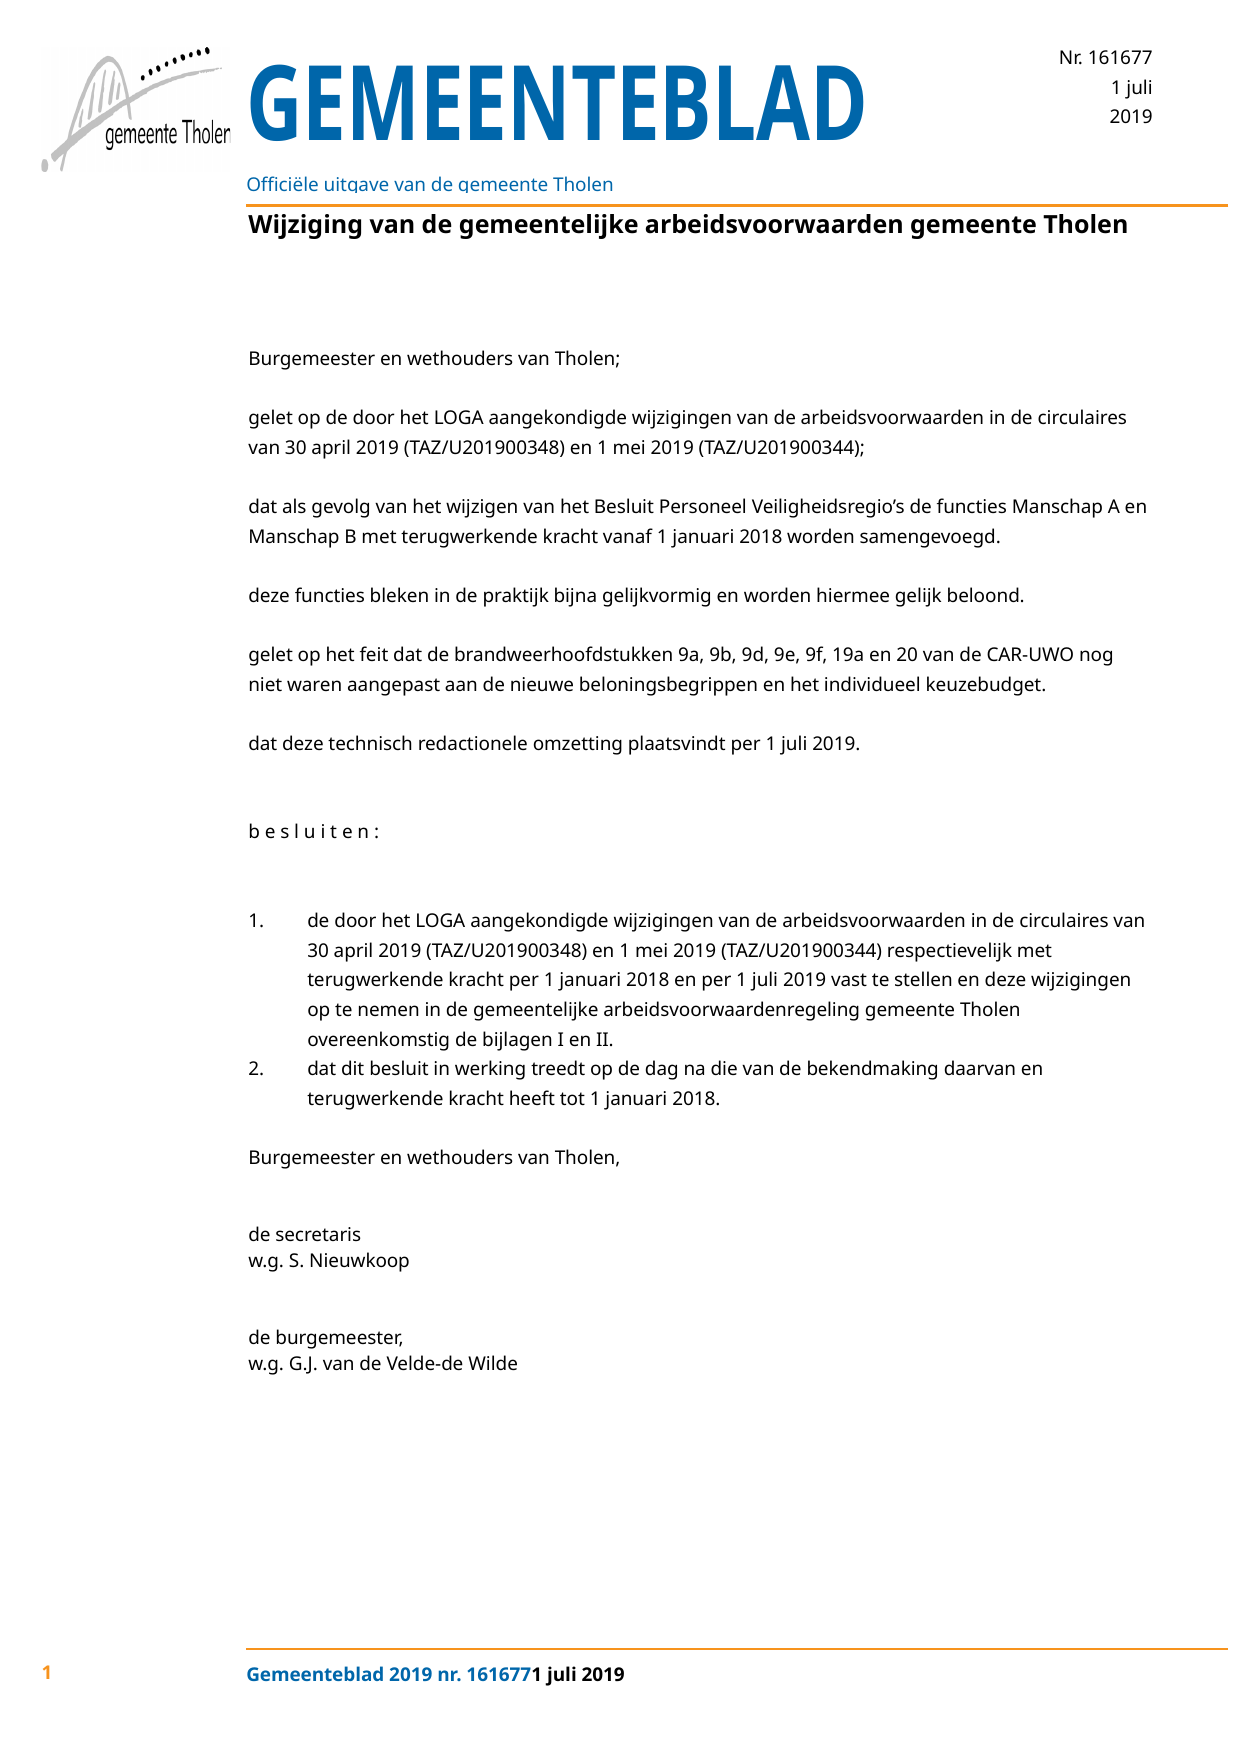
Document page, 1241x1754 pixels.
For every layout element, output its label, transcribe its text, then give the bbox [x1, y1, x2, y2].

text gelet op het feit dat de brandweerhoofdstukken 9a, 9b, 9d, 9e, 9f, 19a en 20 van de CAR-UWO nog niet waren aangepast aan de nieuwe beloningsbegrippen en het individueel keuzebudget. [248, 641, 1152, 696]
text dat deze technisch redactionele omzetting plaatsvindt per 1 juli 2019. [248, 730, 1152, 756]
text de secretaris [248, 1221, 1152, 1247]
list de door het LOGA aangekondigde wijzigingen van de arbeidsvoorwaarden in de circulaires van 30 april 2019 (TAZ/U201900348) en 1 mei 2019 (TAZ/U201900344) respectievelijk met terugwerkende kracht per 1 januari 2018 en per 1 juli 2019 vast te stellen en deze wijzigingen op te nemen in de gemeentelijke arbeidsvoorwaardenregeling gemeente Tholen overeenkomstig de bijlagen I en II. [248, 907, 1152, 1051]
text Burgemeester en wethouders van Tholen; [248, 345, 1152, 371]
text b e s l u i t e n : [248, 819, 1152, 844]
text deze functies bleken in de praktijk bijna gelijkvormig en worden hiermee gelijk beloond. [248, 582, 1152, 608]
text dat als gevolg van het wijzigen van het Besluit Personeel Veiligheidsregio’s de functies Manschap A en Manschap B met terugwerkende kracht vanaf 1 januari 2018 worden samengevoegd. [248, 493, 1152, 548]
text Wijziging van de gemeentelijke arbeidsvoorwaarden gemeente Tholen [248, 207, 1152, 241]
text w.g. G.J. van de Velde-de Wilde [248, 1350, 1152, 1376]
list dat dit besluit in werking treedt op de dag na die van de bekendmaking daarvan en terugwerkende kracht heeft tot 1 januari 2018. [248, 1055, 1152, 1111]
text gelet op de door het LOGA aangekondigde wijzigingen van de arbeidsvoorwaarden in de circulaires van 30 april 2019 (TAZ/U201900348) en 1 mei 2019 (TAZ/U201900344); [248, 404, 1152, 460]
text Burgemeester en wethouders van Tholen, [248, 1144, 1152, 1170]
picture [41, 47, 231, 172]
text w.g. S. Nieuwkoop [248, 1247, 1152, 1273]
text de burgemeester, [248, 1324, 1152, 1350]
